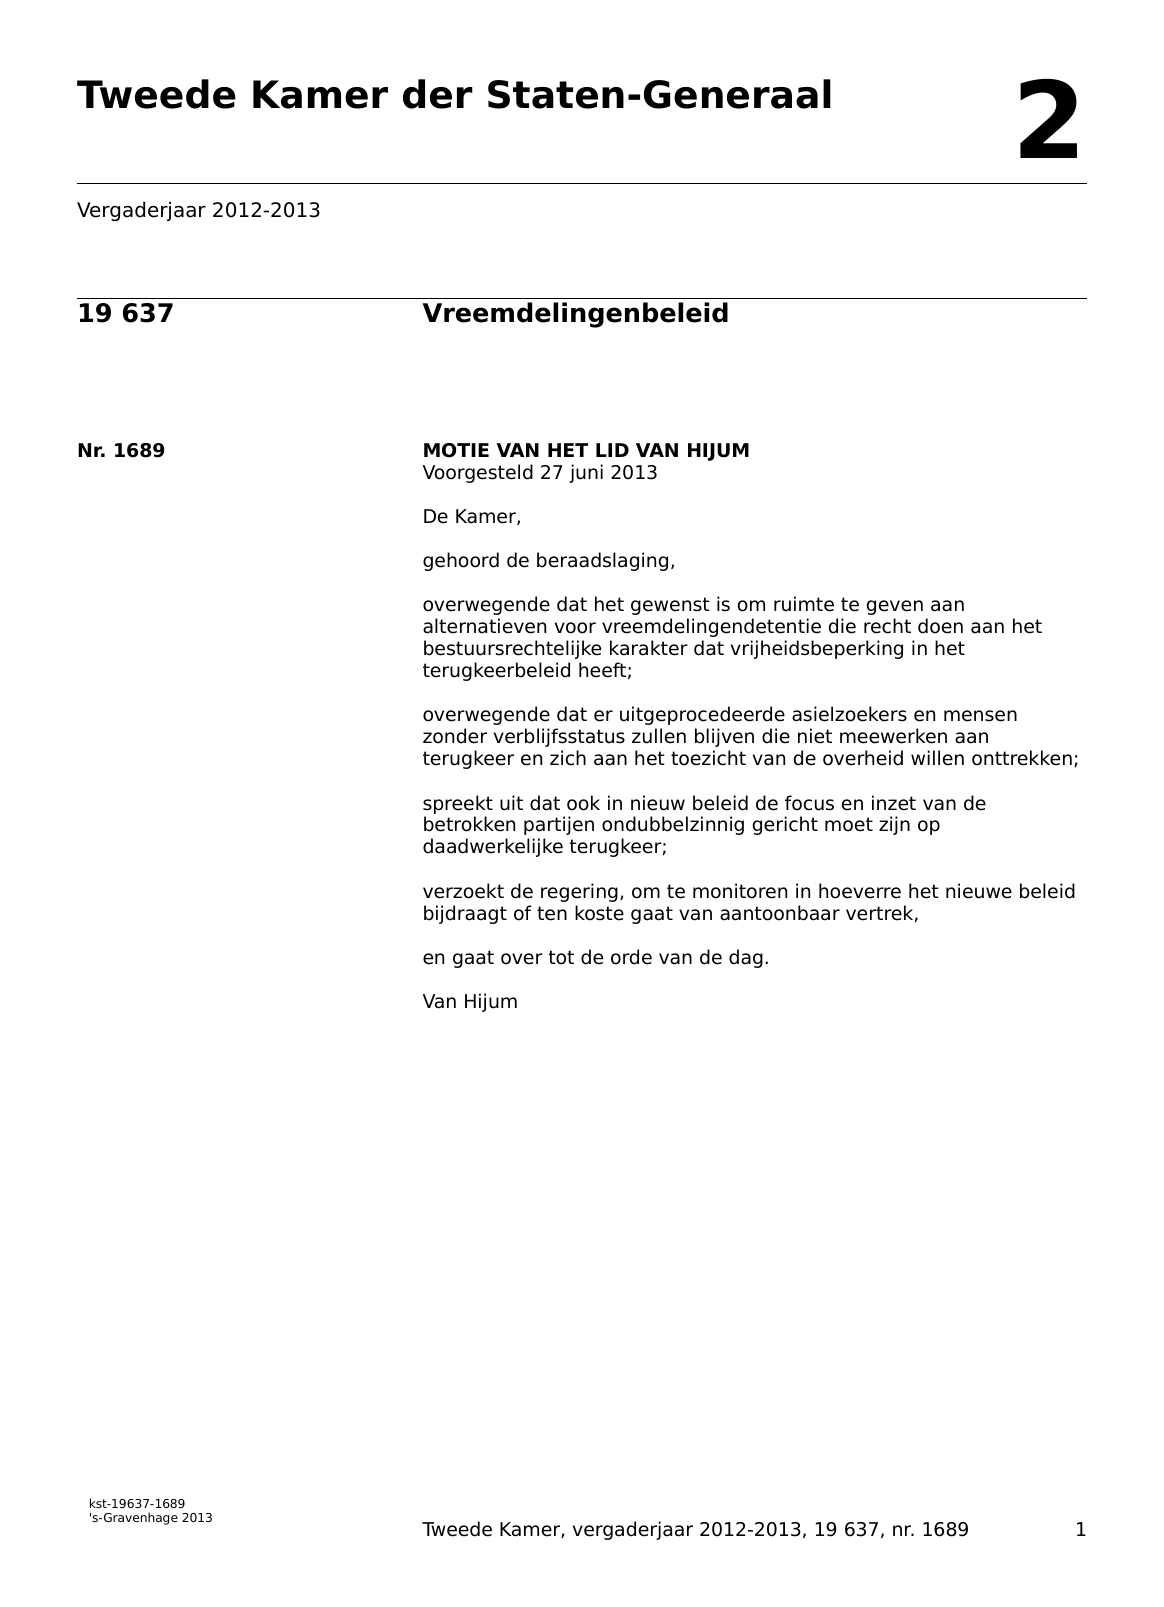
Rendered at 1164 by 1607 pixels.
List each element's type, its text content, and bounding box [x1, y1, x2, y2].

subtitle 19 637 Vreemdelingenbeleid [77, 299, 1087, 329]
text overwegende dat er uitgeprocedeerde asielzoekers en mensen zonder verblijfsstatus zullen blijven die niet meewerken aan terugkeer en zich aan het toezicht van de overheid willen onttrekken; [422, 704, 1087, 770]
text Van Hijum [422, 991, 1087, 1013]
table_header Tweede Kamer der Staten-Generaal [77, 59, 886, 183]
subtitle Nr. 1689 MOTIE VAN HET LID VAN HIJUM [77, 440, 1087, 462]
text en gaat over tot de orde van de dag. [422, 947, 1087, 969]
text verzoekt de regering, om te monitoren in hoeverre het nieuwe beleid bijdraagt of ten koste gaat van aantoonbaar vertrek, [422, 881, 1087, 924]
text Voorgesteld 27 juni 2013 [422, 462, 1087, 484]
text kst-19637-1689 [88, 1497, 323, 1511]
text gehoord de beraadslaging, [422, 550, 1087, 572]
text overwegende dat het gewenst is om ruimte te geven aan alternatieven voor vreemdelingendetentie die recht doen aan het bestuursrechtelijke karakter dat vrijheidsbeperking in het terugkeerbeleid heeft; [422, 594, 1087, 682]
text De Kamer, [422, 506, 1087, 528]
table_header 2 [886, 59, 1087, 183]
text 's-Gravenhage 2013 [88, 1511, 323, 1525]
table_cell Vergaderjaar 2012-2013 [77, 184, 1087, 298]
text spreekt uit dat ook in nieuw beleid de focus en inzet van de betrokken partijen ondubbelzinnig gericht moet zijn op daadwerkelijke terugkeer; [422, 792, 1087, 858]
